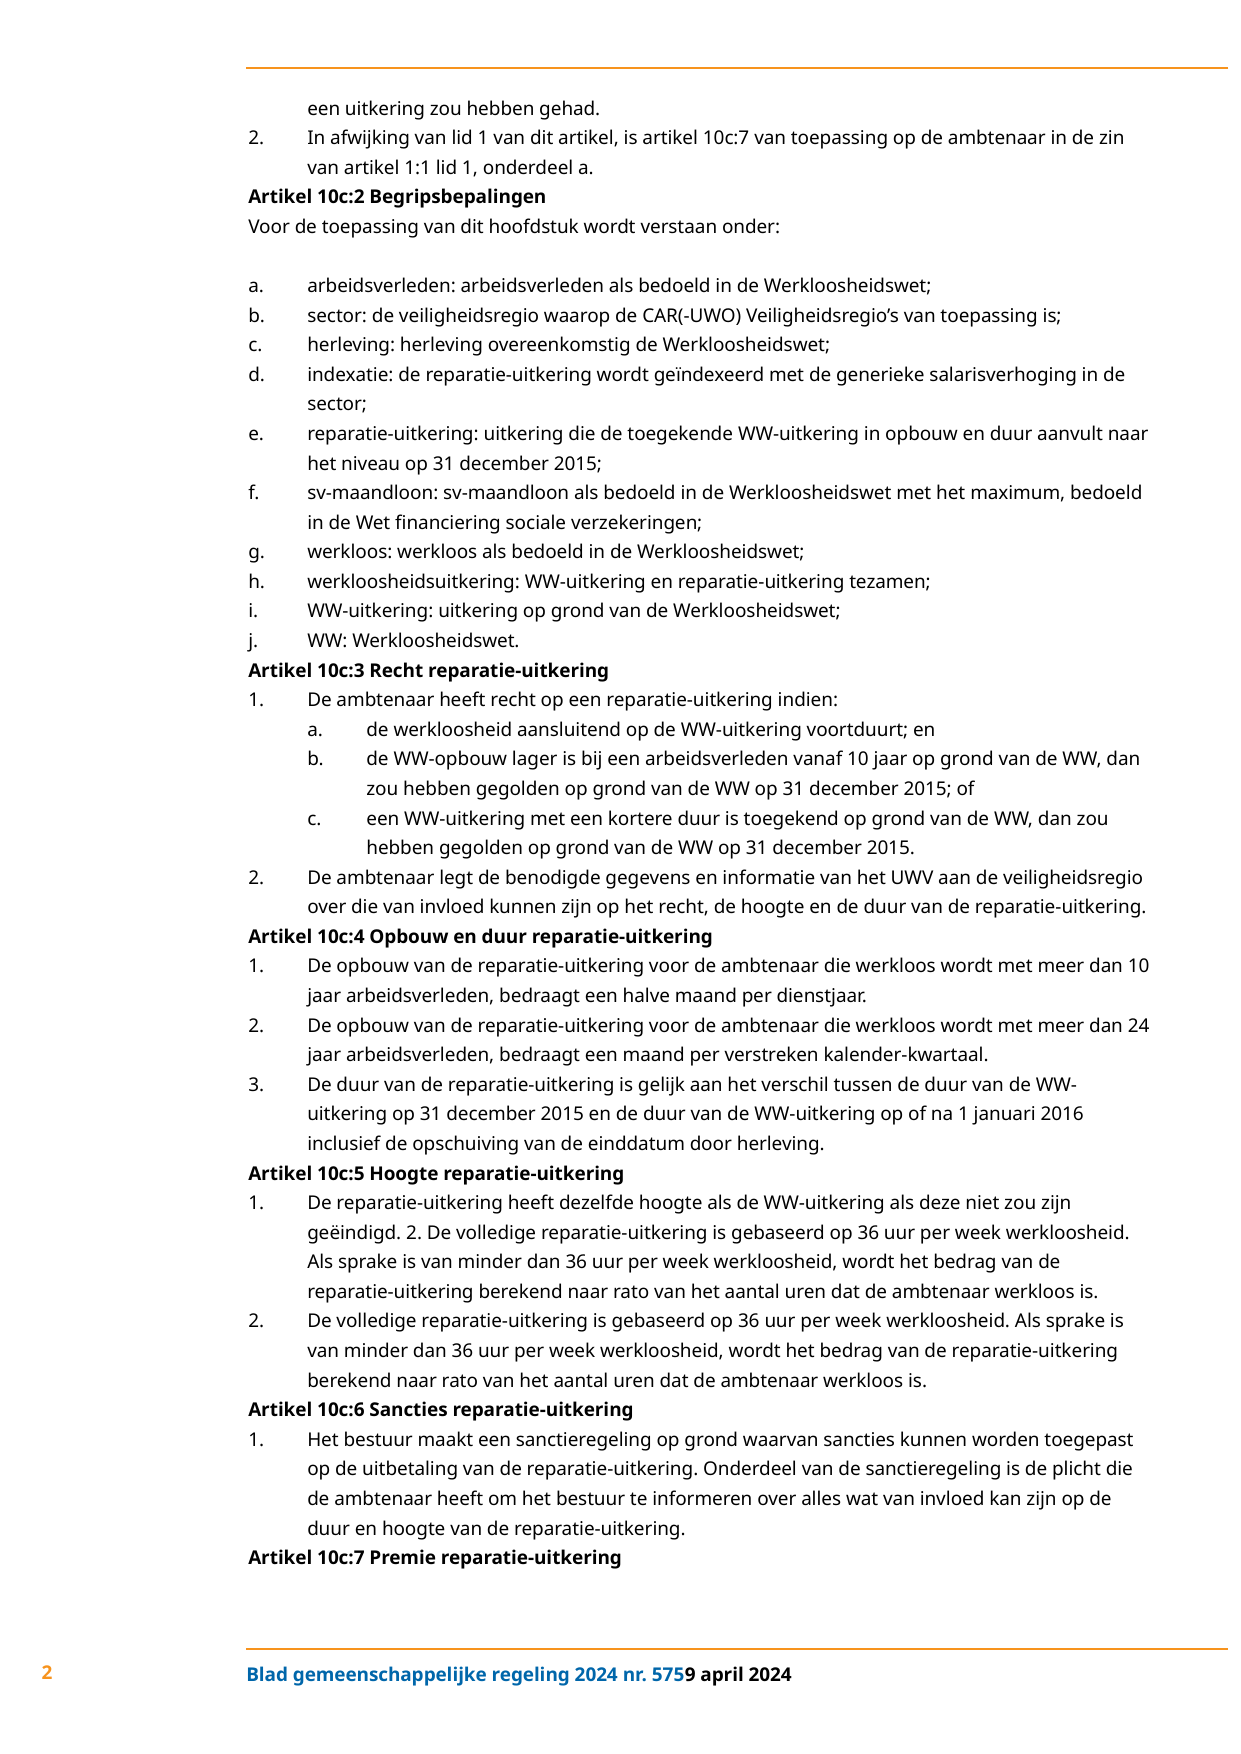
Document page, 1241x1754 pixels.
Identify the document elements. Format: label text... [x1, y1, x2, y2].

text Artikel 10c:6 Sancties reparatie-uitkering [248, 1396, 1152, 1422]
list sv-maandloon: sv-maandloon als bedoeld in de Werkloosheidswet met het maximum, bedoeld in de Wet financiering sociale verzekeringen; [248, 479, 1152, 535]
text Artikel 10c:4 Opbouw en duur reparatie-uitkering [248, 923, 1152, 949]
list indexatie: de reparatie-uitkering wordt geïndexeerd met de generieke salarisverhoging in de sector; [248, 361, 1152, 416]
list De ambtenaar legt de benodigde gegevens en informatie van het UWV aan de veiligheidsregio over die van invloed kunnen zijn op het recht, de hoogte en de duur van de reparatie-uitkering. [248, 864, 1152, 919]
list De opbouw van de reparatie-uitkering voor de ambtenaar die werkloos wordt met meer dan 24 jaar arbeidsverleden, bedraagt een maand per verstreken kalender-kwartaal. [248, 1012, 1152, 1067]
text Artikel 10c:7 Premie reparatie-uitkering [248, 1544, 1152, 1570]
text Artikel 10c:2 Begripsbepalingen [248, 183, 1152, 209]
list herleving: herleving overeenkomstig de Werkloosheidswet; [248, 331, 1152, 357]
text Artikel 10c:5 Hoogte reparatie-uitkering [248, 1160, 1152, 1186]
list De ambtenaar heeft recht op een reparatie-uitkering indien: [248, 686, 1152, 712]
text Artikel 10c:3 Recht reparatie-uitkering [248, 657, 1152, 683]
list reparatie-uitkering: uitkering die de toegekende WW-uitkering in opbouw en duur aanvult naar het niveau op 31 december 2015; [248, 420, 1152, 476]
list een uitkering zou hebben gehad. [248, 95, 1152, 121]
list WW-uitkering: uitkering op grond van de Werkloosheidswet; [248, 598, 1152, 623]
list De duur van de reparatie-uitkering is gelijk aan het verschil tussen de duur van de WW-uitkering op 31 december 2015 en de duur van de WW-uitkering op of na 1 januari 2016 inclusief de opschuiving van de einddatum door herleving. [248, 1071, 1152, 1156]
picture [41, 47, 231, 172]
list De reparatie-uitkering heeft dezelfde hoogte als de WW-uitkering als deze niet zou zijn geëindigd. 2. De volledige reparatie-uitkering is gebaseerd op 36 uur per week werkloosheid. Als sprake is van minder dan 36 uur per week werkloosheid, wordt het bedrag van de reparatie-uitkering berekend naar rato van het aantal uren dat de ambtenaar werkloos is. [248, 1189, 1152, 1304]
list werkloos: werkloos als bedoeld in de Werkloosheidswet; [248, 538, 1152, 564]
list de werkloosheid aansluitend op de WW-uitkering voortduurt; en [307, 716, 1152, 742]
list WW: Werkloosheidswet. [248, 627, 1152, 653]
list sector: de veiligheidsregio waarop de CAR(-UWO) Veiligheidsregio’s van toepassing is; [248, 302, 1152, 328]
list In afwijking van lid 1 van dit artikel, is artikel 10c:7 van toepassing op de ambtenaar in de zin van artikel 1:1 lid 1, onderdeel a. [248, 124, 1152, 180]
text Voor de toepassing van dit hoofdstuk wordt verstaan onder: [248, 213, 1152, 239]
list de WW-opbouw lager is bij een arbeidsverleden vanaf 10 jaar op grond van de WW, dan zou hebben gegolden op grond van de WW op 31 december 2015; of [307, 746, 1152, 801]
list werkloosheidsuitkering: WW-uitkering en reparatie-uitkering tezamen; [248, 568, 1152, 594]
list arbeidsverleden: arbeidsverleden als bedoeld in de Werkloosheidswet; [248, 272, 1152, 298]
list De opbouw van de reparatie-uitkering voor de ambtenaar die werkloos wordt met meer dan 10 jaar arbeidsverleden, bedraagt een halve maand per dienstjaar. [248, 953, 1152, 1008]
list Het bestuur maakt een sanctieregeling op grond waarvan sancties kunnen worden toegepast op de uitbetaling van de reparatie-uitkering. Onderdeel van de sanctieregeling is de plicht die de ambtenaar heeft om het bestuur te informeren over alles wat van invloed kan zijn op de duur en hoogte van de reparatie-uitkering. [248, 1426, 1152, 1541]
list een WW-uitkering met een kortere duur is toegekend op grond van de WW, dan zou hebben gegolden op grond van de WW op 31 december 2015. [307, 805, 1152, 860]
list De volledige reparatie-uitkering is gebaseerd op 36 uur per week werkloosheid. Als sprake is van minder dan 36 uur per week werkloosheid, wordt het bedrag van de reparatie-uitkering berekend naar rato van het aantal uren dat de ambtenaar werkloos is. [248, 1308, 1152, 1393]
